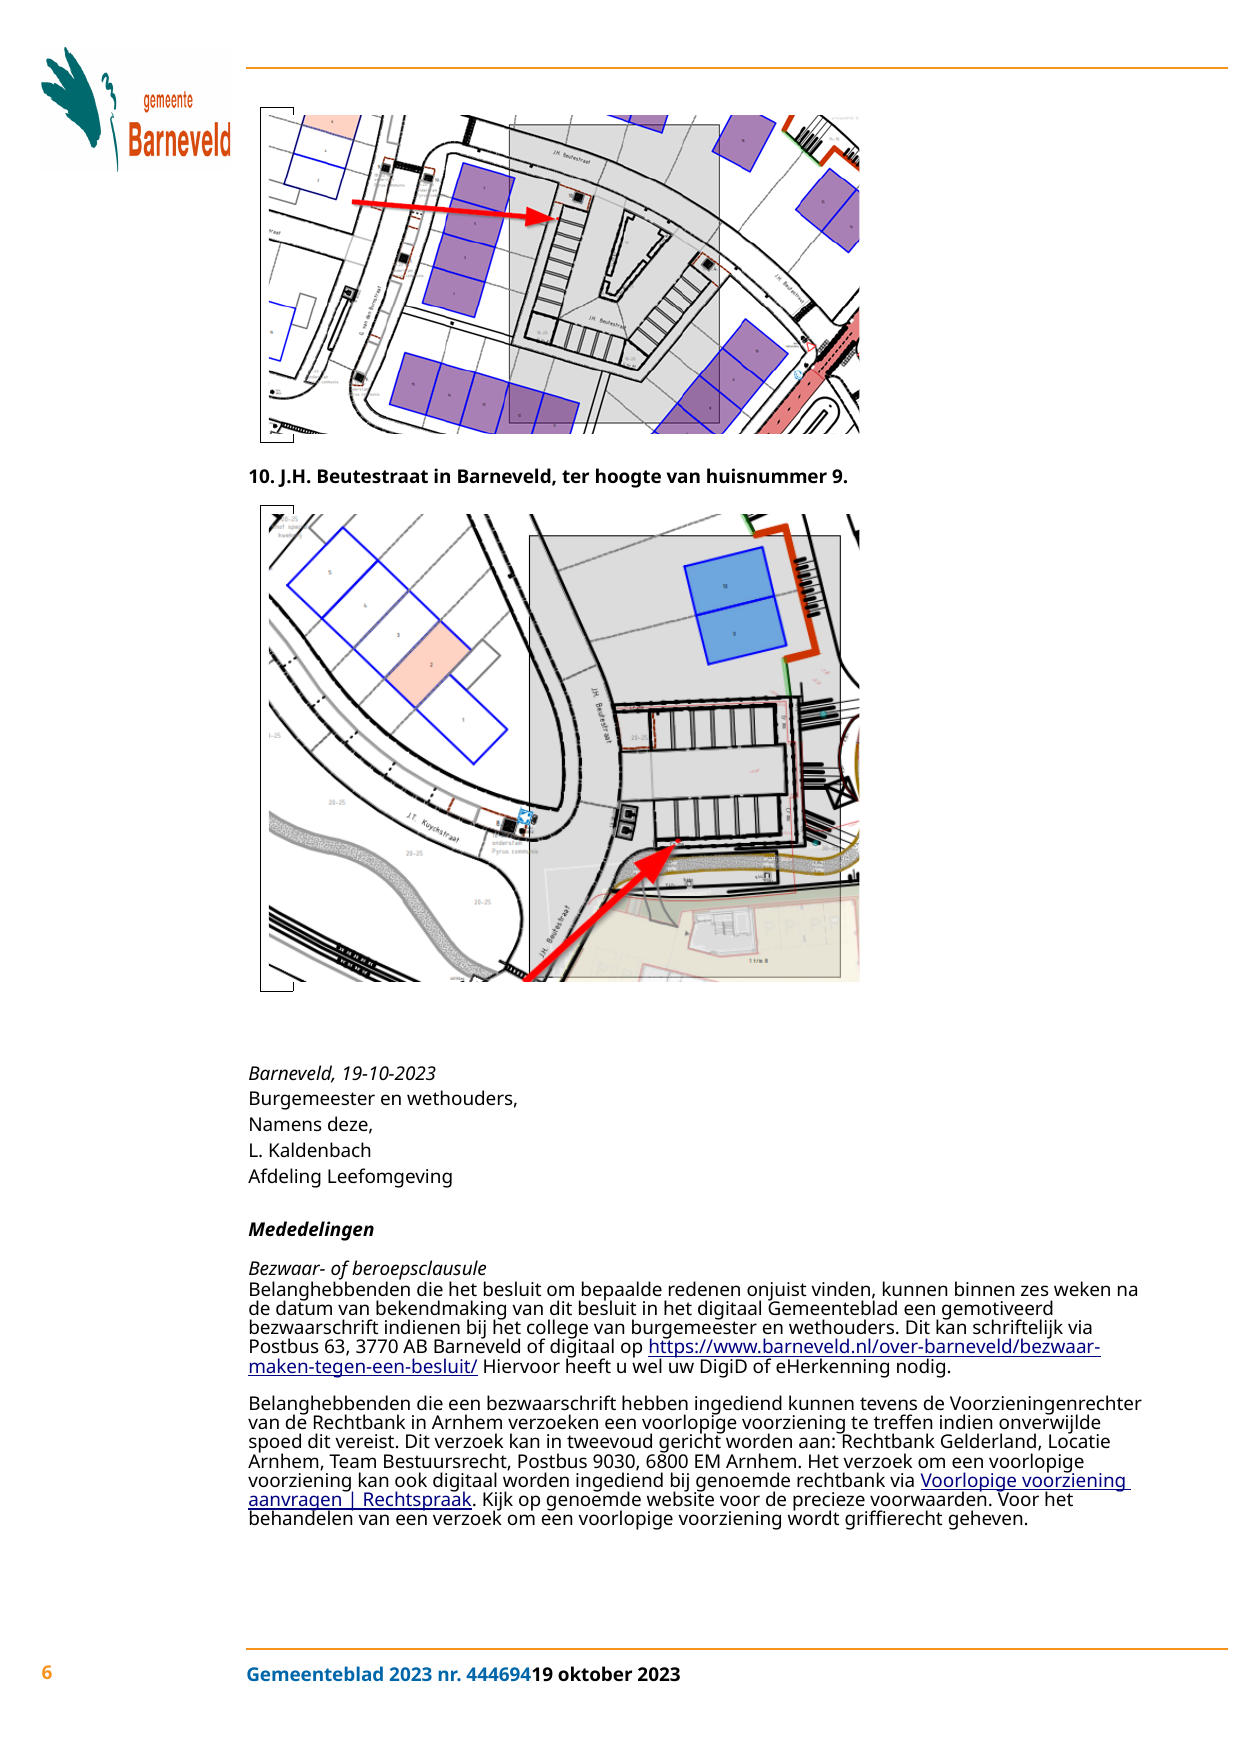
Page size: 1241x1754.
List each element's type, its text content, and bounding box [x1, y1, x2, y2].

picture [268, 514, 860, 982]
text Bezwaar- of beroepsclausule [248, 1255, 1152, 1281]
text Afdeling Leefomgeving [248, 1163, 1152, 1188]
picture [41, 47, 231, 172]
text Belanghebbenden die het besluit om bepaalde redenen onjuist vinden, kunnen binnen zes weken na de datum van bekendmaking van dit besluit in het digitaal Gemeenteblad een gemotiveerd bezwaarschrift indienen bij het college van burgemeester en wethouders. Dit kan schriftelijk via Postbus 63, 3770 AB Barneveld of digitaal op https://www.barneveld.nl/over-barneveld/bezwaar-maken-tegen-een-besluit/ Hiervoor heeft u wel uw DigiD of eHerkenning nodig. [248, 1281, 1152, 1377]
text Barneveld, 19-10-2023 [248, 1060, 1152, 1086]
text Belanghebbenden die een bezwaarschrift hebben ingediend kunnen tevens de Voorzieningenrechter van de Rechtbank in Arnhem verzoeken een voorlopige voorziening te treffen indien onverwijlde spoed dit vereist. Dit verzoek kan in tweevoud gericht worden aan: Rechtbank Gelderland, Locatie Arnhem, Team Bestuursrecht, Postbus 9030, 6800 EM Arnhem. Het verzoek om een voorlopige voorziening kan ook digitaal worden ingediend bij genoemde rechtbank via Voorlopige voorziening aanvragen | Rechtspraak. Kijk op genoemde website voor de precieze voorwaarden. Voor het behandelen van een verzoek om een voorlopige voorziening wordt griffierecht geheven. [248, 1395, 1152, 1530]
text L. Kaldenbach [248, 1137, 1152, 1163]
text Namens deze, [248, 1111, 1152, 1137]
picture [268, 115, 860, 434]
text Mededelingen [248, 1216, 1152, 1241]
text Burgemeester en wethouders, [248, 1086, 1152, 1111]
text 10. J.H. Beutestraat in Barneveld, ter hoogte van huisnummer 9. [248, 464, 1152, 489]
